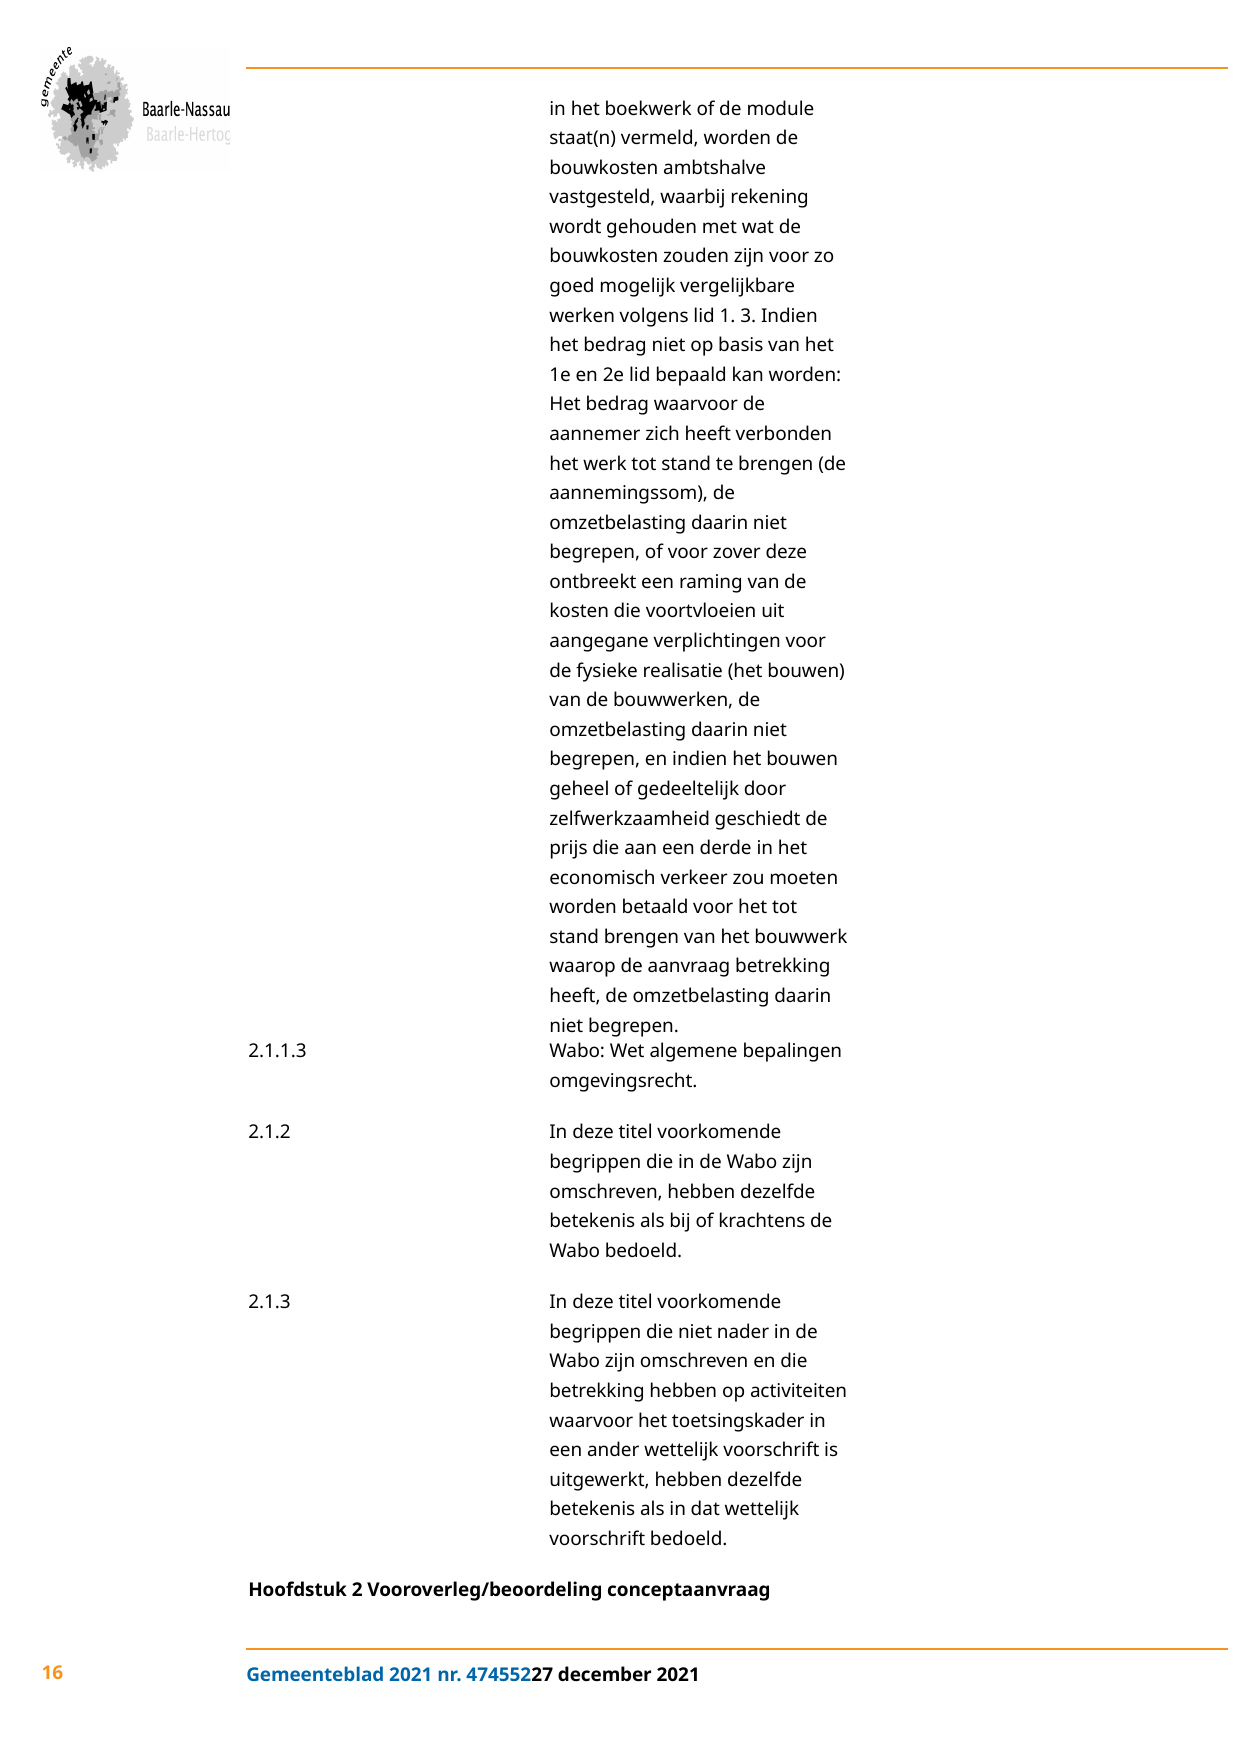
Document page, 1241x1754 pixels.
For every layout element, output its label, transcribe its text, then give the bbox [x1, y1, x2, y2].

table_cell Hoofdstuk 2 Vooroverleg/beoordeling conceptaanvraag [248, 1577, 850, 1602]
picture [41, 47, 231, 172]
table_cell [850, 95, 1152, 1038]
table_cell [248, 1093, 549, 1119]
table_cell [850, 1119, 1152, 1263]
table_cell [850, 1263, 1152, 1288]
table_cell [850, 1093, 1152, 1119]
table_cell [549, 1551, 850, 1577]
table_cell in het boekwerk of de module staat(n) vermeld, worden de bouwkosten ambtshalve vastgesteld, waarbij rekening wordt gehouden met wat de bouwkosten zouden zijn voor zo goed mogelijk vergelijkbare werken volgens lid 1. 3. Indien het bedrag niet op basis van het 1e en 2e lid bepaald kan worden: Het bedrag waarvoor de aannemer zich heeft verbonden het werk tot stand te brengen (de aannemingssom), de omzetbelasting daarin niet begrepen, of voor zover deze ontbreekt een raming van de kosten die voortvloeien uit aangegane verplichtingen voor de fysieke realisatie (het bouwen) van de bouwwerken, de omzetbelasting daarin niet begrepen, en indien het bouwen geheel of gedeeltelijk door zelfwerkzaamheid geschiedt de prijs die aan een derde in het economisch verkeer zou moeten worden betaald voor het tot stand brengen van het bouwwerk waarop de aanvraag betrekking heeft, de omzetbelasting daarin niet begrepen. [549, 95, 850, 1038]
table_cell 2.1.3 [248, 1289, 549, 1551]
table_cell [248, 1263, 549, 1288]
table_cell Wabo: Wet algemene bepalingen omgevingsrecht. [549, 1038, 850, 1093]
table_cell [850, 1551, 1152, 1577]
table_cell [850, 1038, 1152, 1093]
table_cell [549, 1263, 850, 1288]
table_cell 2.1.1.3 [248, 1038, 549, 1093]
table_cell 2.1.2 [248, 1119, 549, 1263]
table_cell In deze titel voorkomende begrippen die niet nader in de Wabo zijn omschreven en die betrekking hebben op activiteiten waarvoor het toetsingskader in een ander wettelijk voorschrift is uitgewerkt, hebben dezelfde betekenis als in dat wettelijk voorschrift bedoeld. [549, 1289, 850, 1551]
table_cell [850, 1289, 1152, 1551]
table_cell [248, 1551, 549, 1577]
table_cell [248, 95, 549, 1038]
table_cell [549, 1093, 850, 1119]
table_cell In deze titel voorkomende begrippen die in de Wabo zijn omschreven, hebben dezelfde betekenis als bij of krachtens de Wabo bedoeld. [549, 1119, 850, 1263]
table_cell [850, 1577, 1152, 1602]
